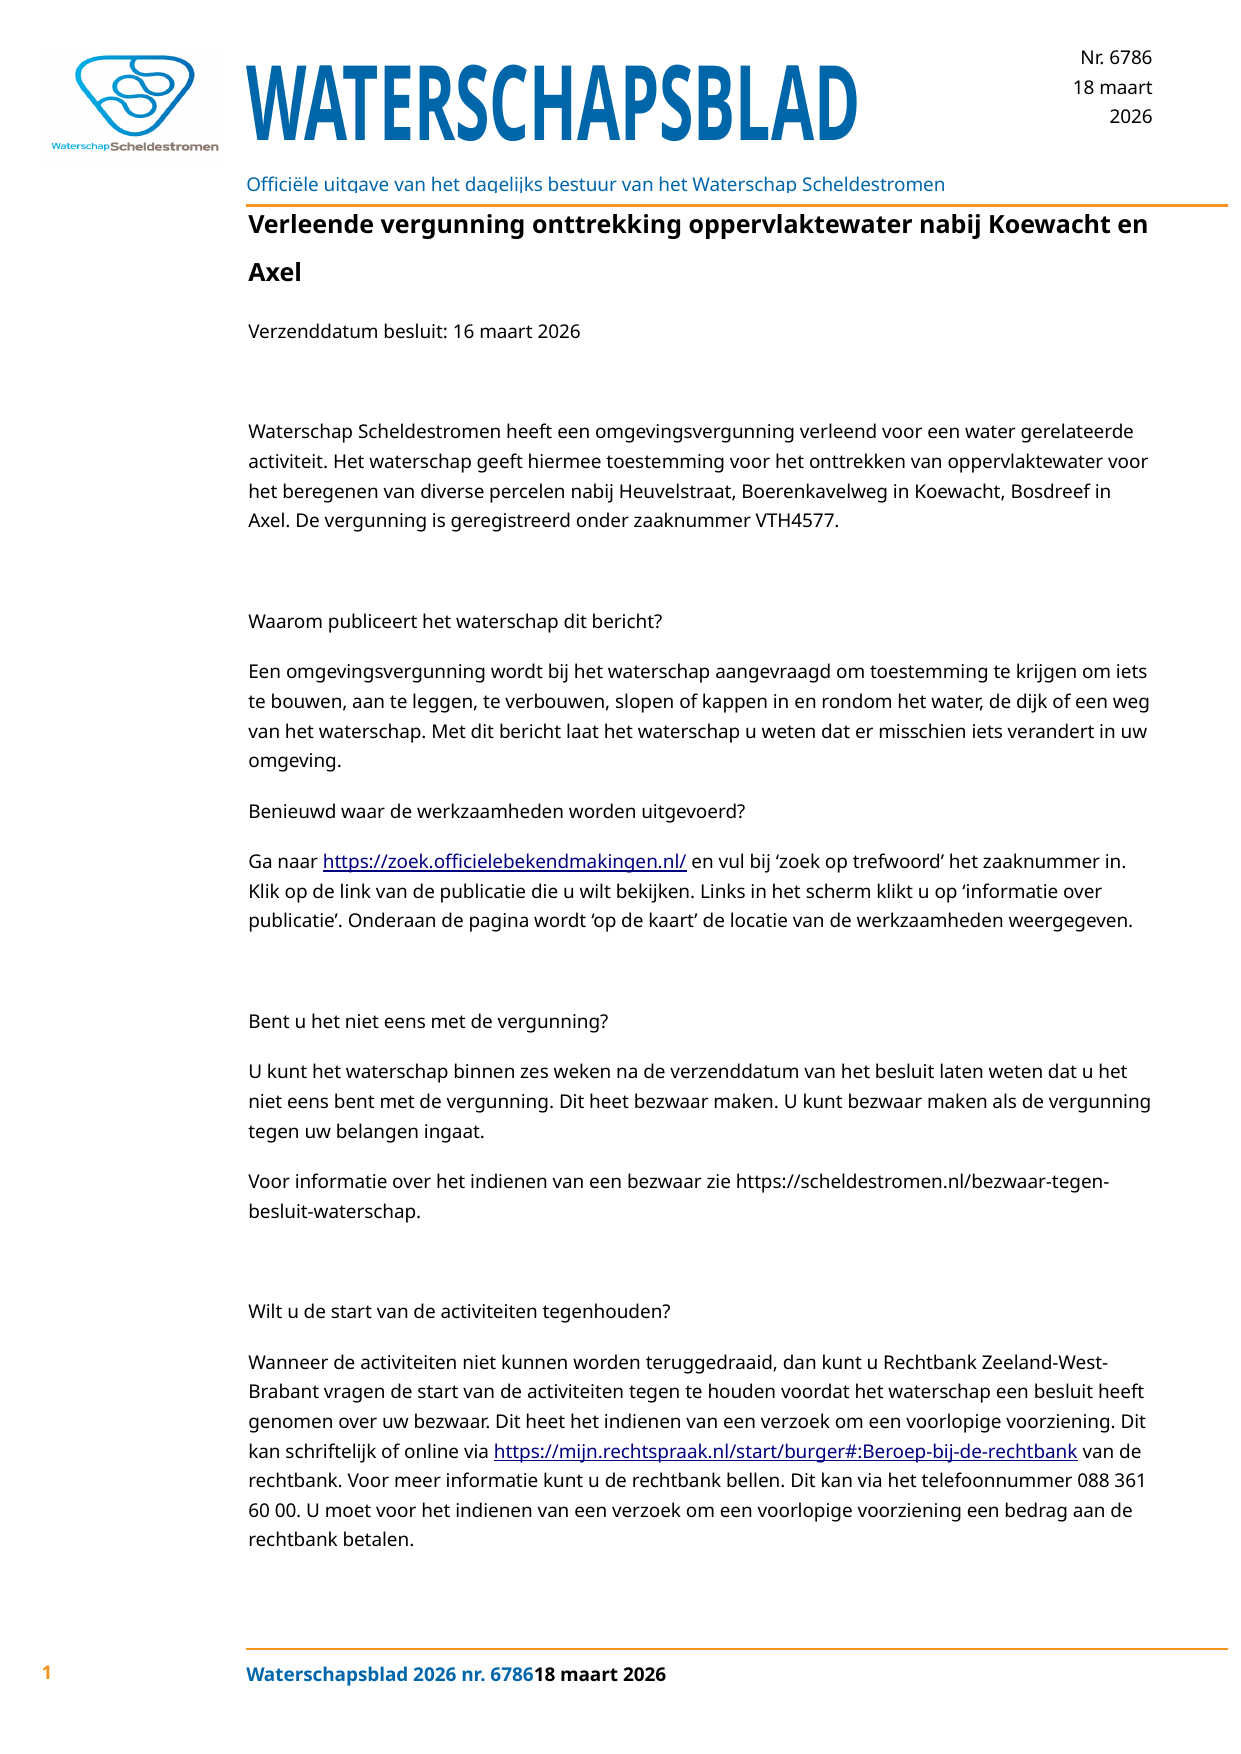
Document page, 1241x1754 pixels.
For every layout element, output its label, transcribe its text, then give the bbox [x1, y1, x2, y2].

text Waterschap Scheldestromen heeft een omgevingsvergunning verleend voor een water gerelateerde activiteit. Het waterschap geeft hiermee toestemming voor het onttrekken van oppervlaktewater voor het beregenen van diverse percelen nabij Heuvelstraat, Boerenkavelweg in Koewacht, Bosdreef in Axel. De vergunning is geregistreerd onder zaaknummer VTH4577. [248, 419, 1152, 533]
text Wilt u de start van de activiteiten tegenhouden? [248, 1299, 1152, 1324]
text Een omgevingsvergunning wordt bij het waterschap aangevraagd om toestemming te krijgen om iets te bouwen, aan te leggen, te verbouwen, slopen of kappen in en rondom het water, de dijk of een weg van het waterschap. Met dit bericht laat het waterschap u weten dat er misschien iets verandert in uw omgeving. [248, 659, 1152, 773]
text Benieuwd waar de werkzaamheden worden uitgevoerd? [248, 798, 1152, 824]
text Verleende vergunning onttrekking oppervlaktewater nabij Koewacht en Axel [248, 207, 1152, 288]
text U kunt het waterschap binnen zes weken na de verzenddatum van het besluit laten weten dat u het niet eens bent met de vergunning. Dit heet bezwaar maken. U kunt bezwaar maken als de vergunning tegen uw belangen ingaat. [248, 1059, 1152, 1144]
text Waarom publiceert het waterschap dit bericht? [248, 608, 1152, 634]
text Verzenddatum besluit: 16 maart 2026 [248, 318, 1152, 344]
text Ga naar https://zoek.officielebekendmakingen.nl/ en vul bij ‘zoek op trefwoord’ het zaaknummer in. Klik op de link van de publicatie die u wilt bekijken. Links in het scherm klikt u op ‘informatie over publicatie’. Onderaan de pagina wordt ‘op de kaart’ de locatie van de werkzaamheden weergegeven. [248, 848, 1152, 933]
text Wanneer de activiteiten niet kunnen worden teruggedraaid, dan kunt u Rechtbank Zeeland-West-Brabant vragen de start van de activiteiten tegen te houden voordat het waterschap een besluit heeft genomen over uw bezwaar. Dit heet het indienen van een verzoek om een voorlopige voorziening. Dit kan schriftelijk of online via https://mijn.rechtspraak.nl/start/burger#:Beroep-bij-de-rechtbank van de rechtbank. Voor meer informatie kunt u de rechtbank bellen. Dit kan via het telefoonnummer 088 361 60 00. U moet voor het indienen van een verzoek om een voorlopige voorziening een bedrag aan de rechtbank betalen. [248, 1349, 1152, 1552]
text Voor informatie over het indienen van een bezwaar zie https://scheldestromen.nl/bezwaar-tegen-besluit-waterschap. [248, 1168, 1152, 1224]
text Bent u het niet eens met de vergunning? [248, 1008, 1152, 1034]
picture [41, 47, 231, 172]
